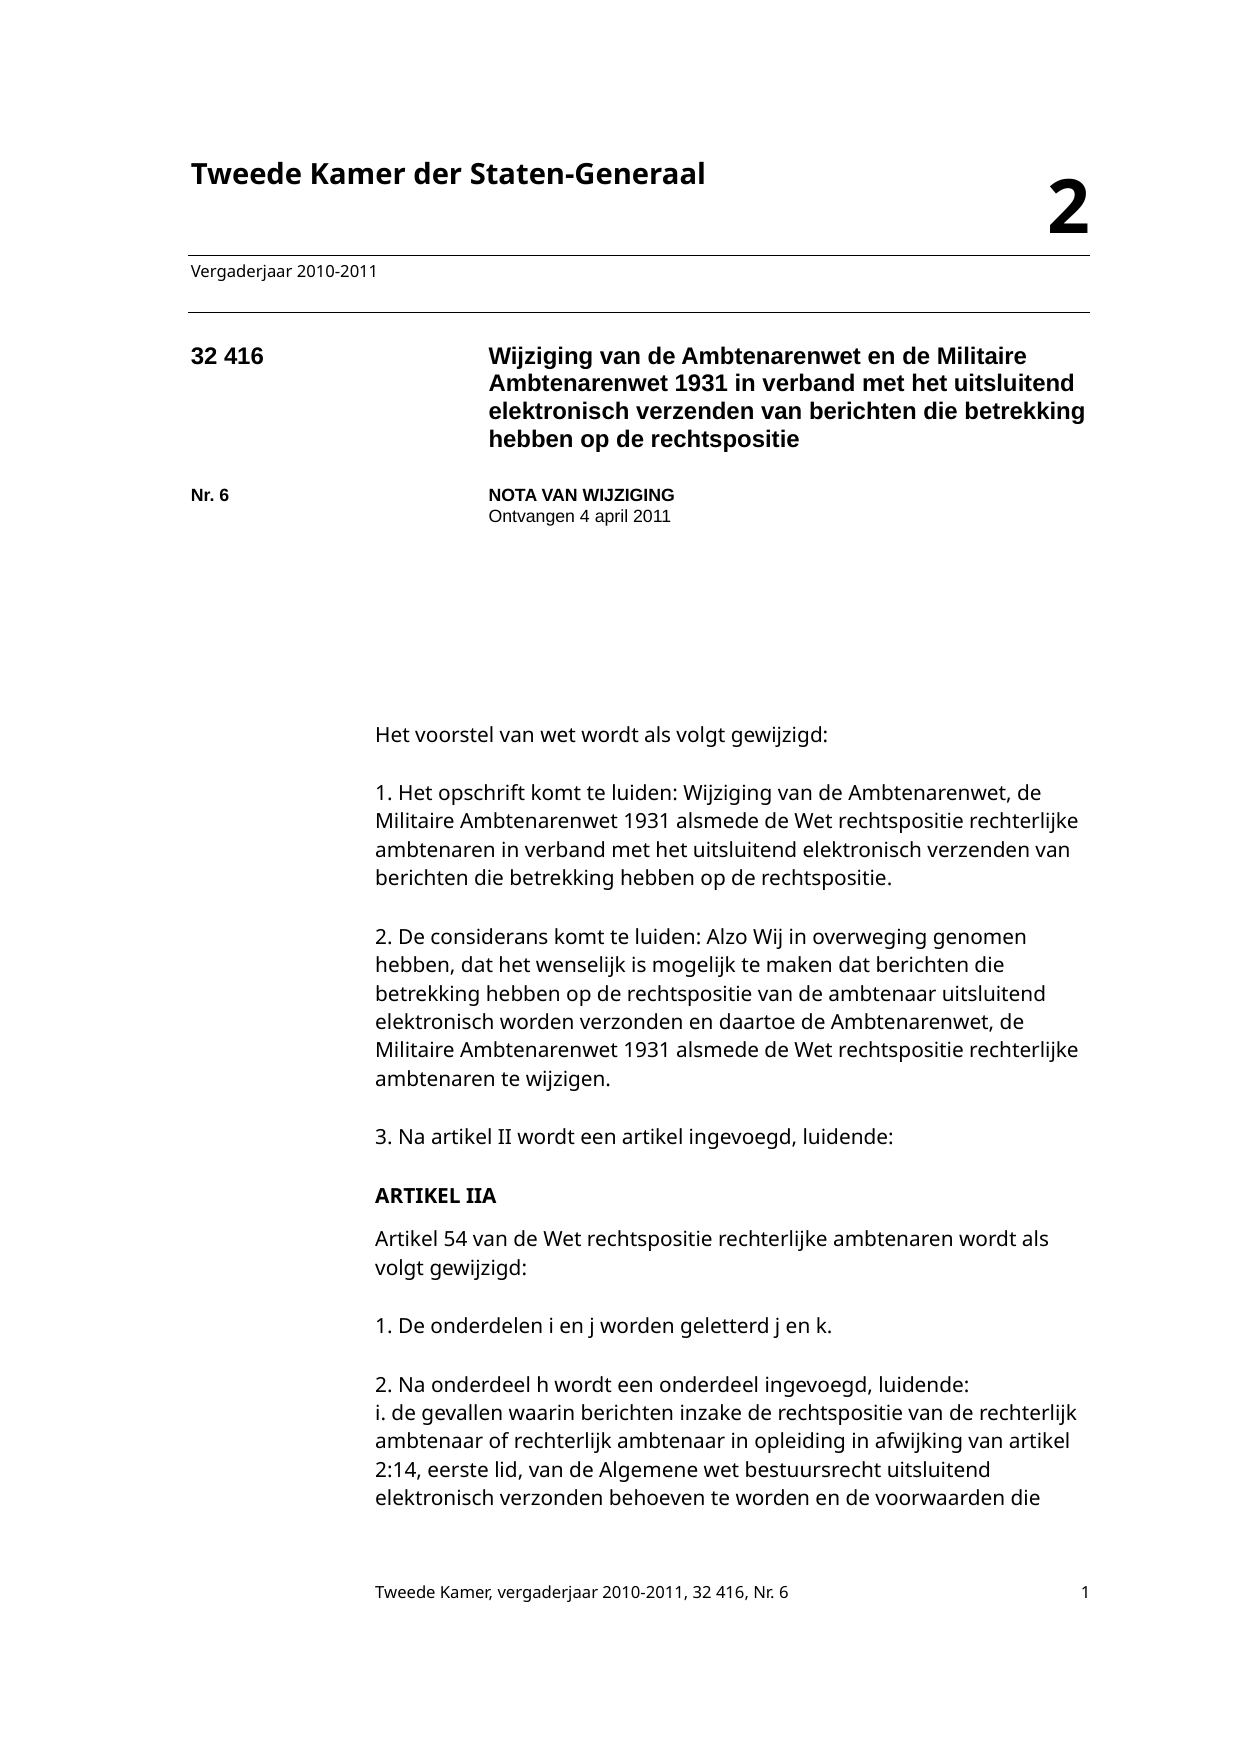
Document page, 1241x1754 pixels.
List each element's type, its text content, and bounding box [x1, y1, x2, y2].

text Het voorstel van wet wordt als volgt gewijzigd: [375, 720, 1090, 748]
text ARTIKEL IIA [375, 1181, 1090, 1209]
table_cell [485, 313, 1090, 339]
table_cell [485, 256, 1090, 312]
table_cell NOTA VAN WIJZIGING Ontvangen 4 april 2011 [485, 482, 1090, 601]
table_cell Wijziging van de Ambtenarenwet en de Militaire Ambtenarenwet 1931 in verband met het uitsluitend elektronisch verzenden van berichten die betrekking hebben op de rechtspositie [485, 339, 1090, 482]
table_cell Nr. 6 [188, 482, 485, 601]
table_cell Vergaderjaar 2010-2011 [188, 256, 485, 312]
text 2. De considerans komt te luiden: Alzo Wij in overweging genomen hebben, dat het wenselijk is mogelijk te maken dat berichten die betrekking hebben op de rechtspositie van de ambtenaar uitsluitend elektronisch worden verzonden en daartoe de Ambtenarenwet, de Militaire Ambtenarenwet 1931 alsmede de Wet rechtspositie rechterlijke ambtenaren te wijzigen. [375, 922, 1090, 1092]
text i. de gevallen waarin berichten inzake de rechtspositie van de rechterlijk ambtenaar of rechterlijk ambtenaar in opleiding in afwijking van artikel 2:14, eerste lid, van de Algemene wet bestuursrecht uitsluitend elektronisch verzonden behoeven te worden en de voorwaarden die [375, 1398, 1090, 1512]
text 1. Het opschrift komt te luiden: Wijziging van de Ambtenarenwet, de Militaire Ambtenarenwet 1931 alsmede de Wet rechtspositie rechterlijke ambtenaren in verband met het uitsluitend elektronisch verzenden van berichten die betrekking hebben op de rechtspositie. [375, 778, 1090, 892]
text 3. Na artikel II wordt een artikel ingevoegd, luidende: [375, 1122, 1090, 1151]
table_header Tweede Kamer der Staten-Generaal [188, 150, 909, 255]
table_header 2 [910, 150, 1090, 255]
table_cell [188, 313, 485, 339]
text Artikel 54 van de Wet rechtspositie rechterlijke ambtenaren wordt als volgt gewijzigd: [375, 1224, 1090, 1281]
text 1. De onderdelen i en j worden geletterd j en k. [375, 1311, 1090, 1340]
table_cell 32 416 [188, 339, 485, 482]
text 2. Na onderdeel h wordt een onderdeel ingevoegd, luidende: [375, 1370, 1090, 1398]
